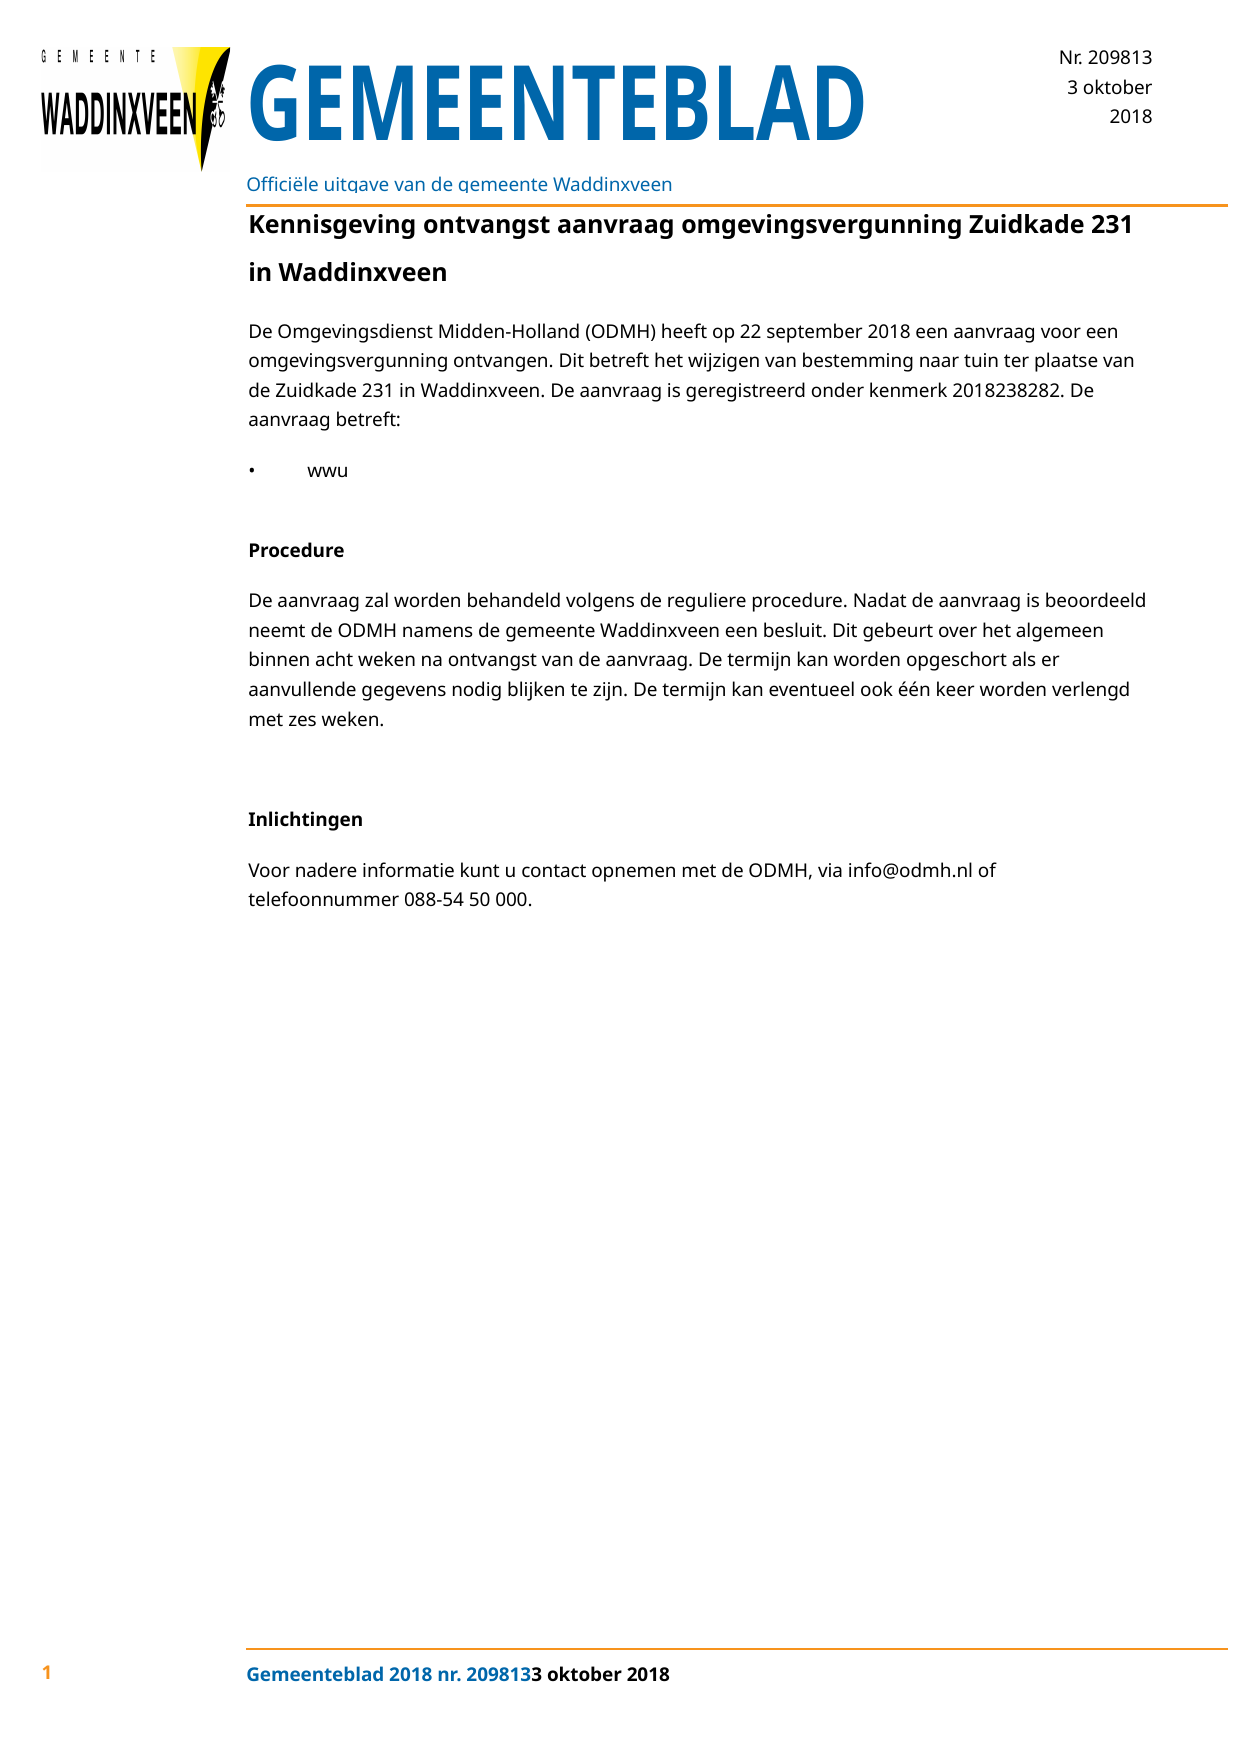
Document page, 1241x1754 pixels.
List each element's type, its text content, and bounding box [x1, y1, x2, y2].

text Procedure [248, 537, 1152, 563]
picture [41, 47, 231, 172]
text Kennisgeving ontvangst aanvraag omgevingsvergunning Zuidkade 231 in Waddinxveen [248, 207, 1152, 288]
text De Omgevingsdienst Midden-Holland (ODMH) heeft op 22 september 2018 een aanvraag voor een omgevingsvergunning ontvangen. Dit betreft het wijzigen van bestemming naar tuin ter plaatse van de Zuidkade 231 in Waddinxveen. De aanvraag is geregistreerd onder kenmerk 2018238282. De aanvraag betreft: [248, 318, 1152, 432]
text De aanvraag zal worden behandeld volgens de reguliere procedure. Nadat de aanvraag is beoordeeld neemt de ODMH namens de gemeente Waddinxveen een besluit. Dit gebeurt over het algemeen binnen acht weken na ontvangst van de aanvraag. De termijn kan worden opgeschort als er aanvullende gegevens nodig blijken te zijn. De termijn kan eventueel ook één keer worden verlengd met zes weken. [248, 587, 1152, 732]
list wwu [248, 457, 1152, 483]
text Inlichtingen [248, 807, 1152, 832]
text Voor nadere informatie kunt u contact opnemen met de ODMH, via info@odmh.nl of telefoonnummer 088-54 50 000. [248, 857, 1152, 912]
